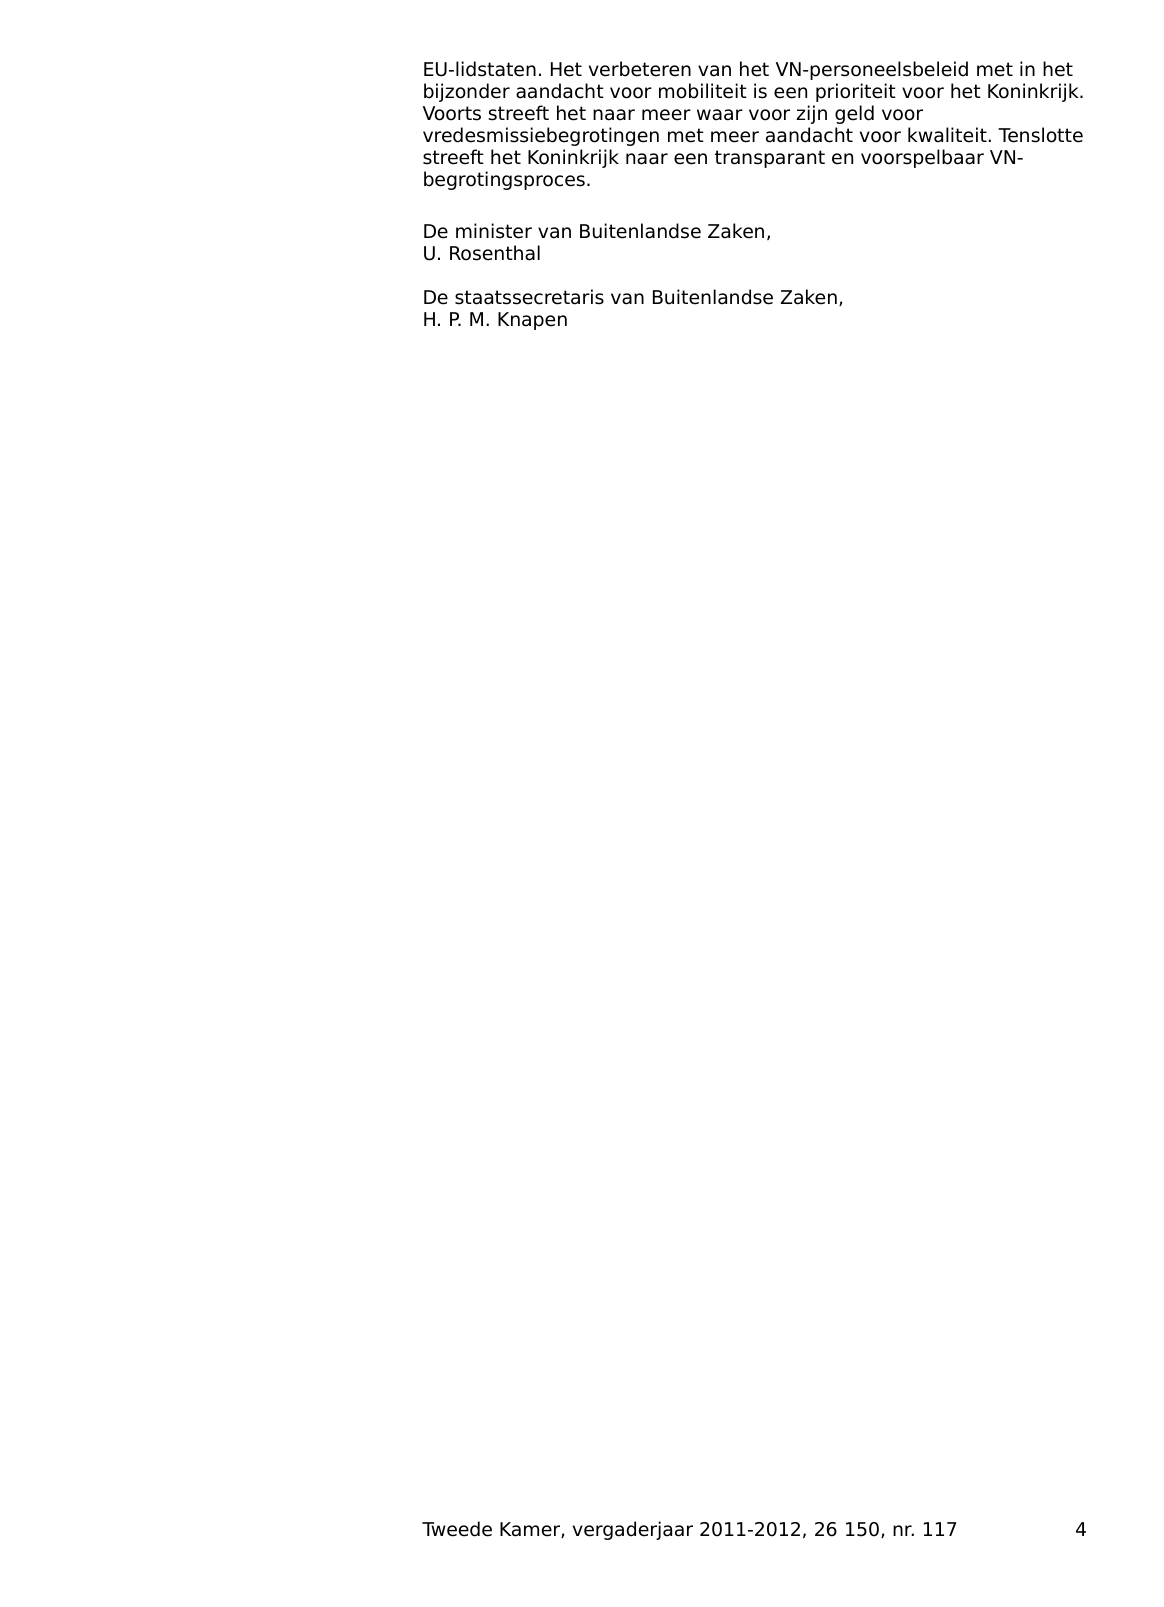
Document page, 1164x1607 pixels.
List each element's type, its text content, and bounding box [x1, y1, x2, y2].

text De staatssecretaris van Buitenlandse Zaken, H. P. M. Knapen [422, 287, 1087, 331]
text De minister van Buitenlandse Zaken, U. Rosenthal [422, 221, 1087, 265]
text EU-lidstaten. Het verbeteren van het VN-personeelsbeleid met in het bijzonder aandacht voor mobiliteit is een prioriteit voor het Koninkrijk. Voorts streeft het naar meer waar voor zijn geld voor vredesmissiebegrotingen met meer aandacht voor kwaliteit. Tenslotte streeft het Koninkrijk naar een transparant en voorspelbaar VN-begrotingsproces. [422, 59, 1087, 191]
